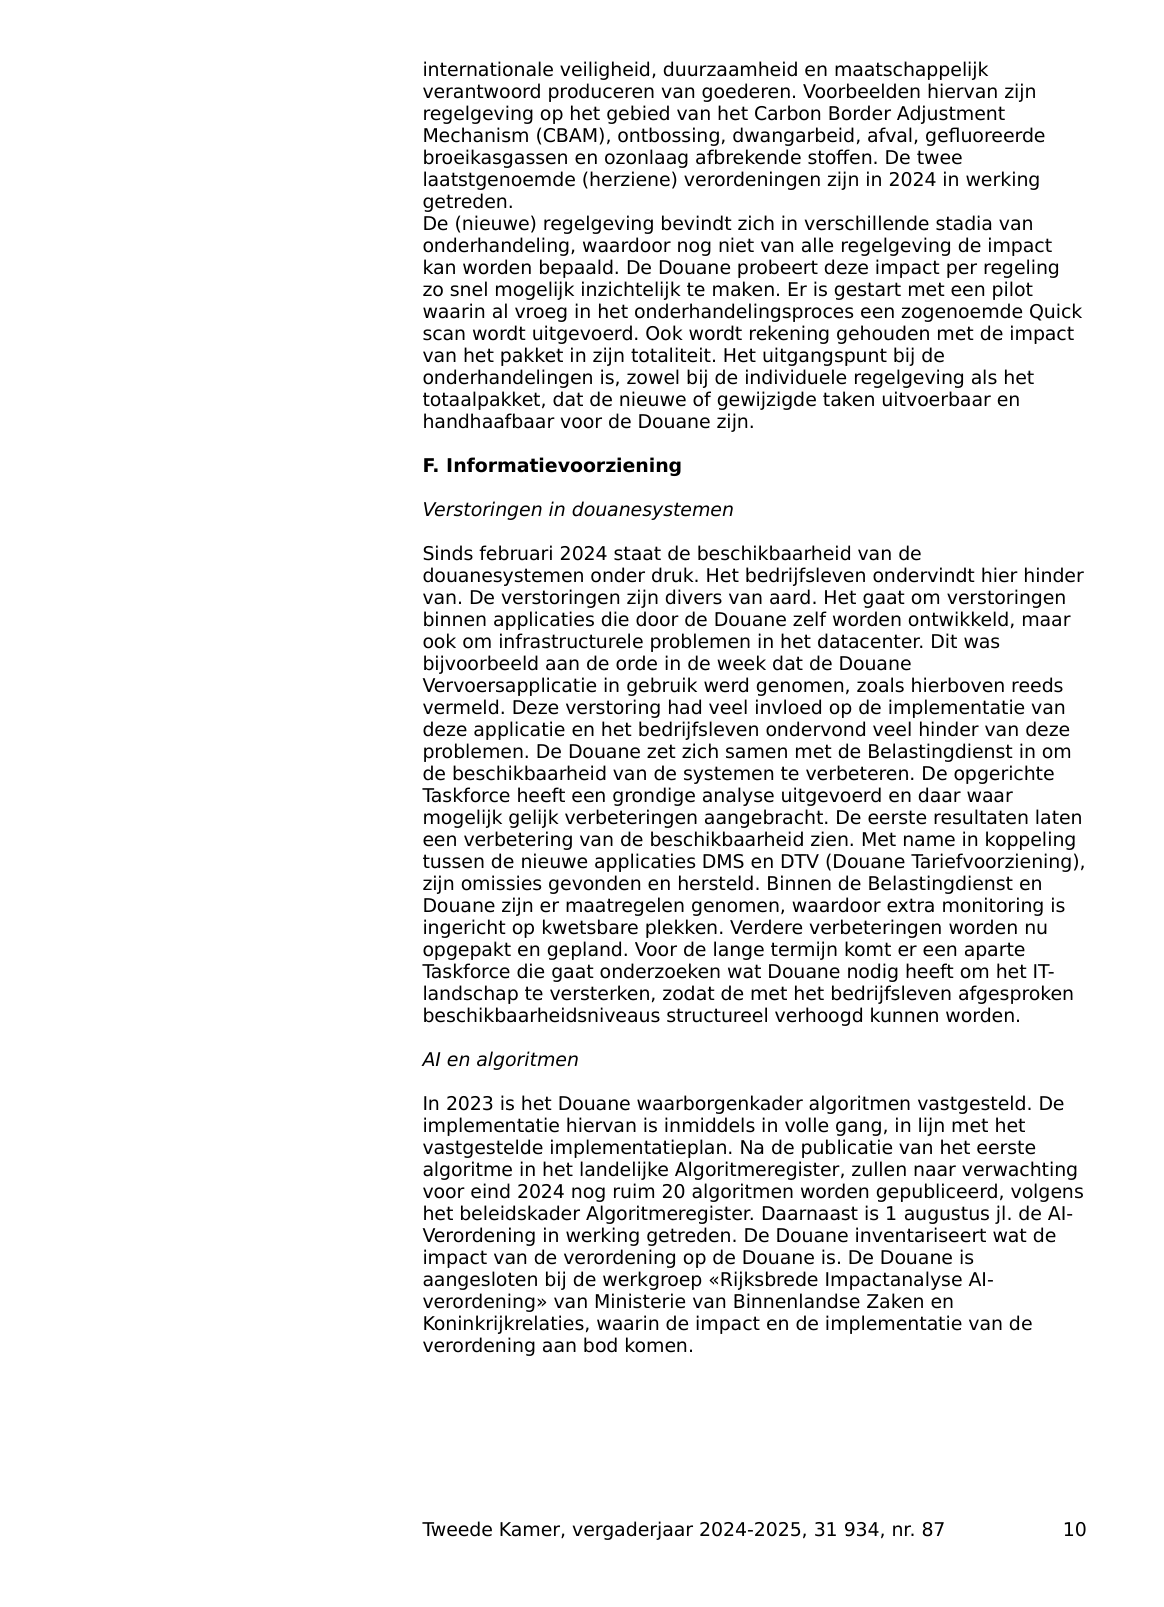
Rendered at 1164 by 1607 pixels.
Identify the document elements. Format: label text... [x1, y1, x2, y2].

text In 2023 is het Douane waarborgenkader algoritmen vastgesteld. De implementatie hiervan is inmiddels in volle gang, in lijn met het vastgestelde implementatieplan. Na de publicatie van het eerste algoritme in het landelijke Algoritmeregister, zullen naar verwachting voor eind 2024 nog ruim 20 algoritmen worden gepubliceerd, volgens het beleidskader Algoritmeregister. Daarnaast is 1 augustus jl. de AI-Verordening in werking getreden. De Douane inventariseert wat de impact van de verordening op de Douane is. De Douane is aangesloten bij de werkgroep «Rijksbrede Impactanalyse AI-verordening» van Ministerie van Binnenlandse Zaken en Koninkrijkrelaties, waarin de impact en de implementatie van de verordening aan bod komen. [422, 1093, 1087, 1357]
text Sinds februari 2024 staat de beschikbaarheid van de douanesystemen onder druk. Het bedrijfsleven ondervindt hier hinder van. De verstoringen zijn divers van aard. Het gaat om verstoringen binnen applicaties die door de Douane zelf worden ontwikkeld, maar ook om infrastructurele problemen in het datacenter. Dit was bijvoorbeeld aan de orde in de week dat de Douane Vervoersapplicatie in gebruik werd genomen, zoals hierboven reeds vermeld. Deze verstoring had veel invloed op de implementatie van deze applicatie en het bedrijfsleven ondervond veel hinder van deze problemen. De Douane zet zich samen met de Belastingdienst in om de beschikbaarheid van de systemen te verbeteren. De opgerichte Taskforce heeft een grondige analyse uitgevoerd en daar waar mogelijk gelijk verbeteringen aangebracht. De eerste resultaten laten een verbetering van de beschikbaarheid zien. Met name in koppeling tussen de nieuwe applicaties DMS en DTV (Douane Tariefvoorziening), zijn omissies gevonden en hersteld. Binnen de Belastingdienst en Douane zijn er maatregelen genomen, waardoor extra monitoring is ingericht op kwetsbare plekken. Verdere verbeteringen worden nu opgepakt en gepland. Voor de lange termijn komt er een aparte Taskforce die gaat onderzoeken wat Douane nodig heeft om het IT-landschap te versterken, zodat de met het bedrijfsleven afgesproken beschikbaarheidsniveaus structureel verhoogd kunnen worden. [422, 543, 1087, 1027]
text De (nieuwe) regelgeving bevindt zich in verschillende stadia van onderhandeling, waardoor nog niet van alle regelgeving de impact kan worden bepaald. De Douane probeert deze impact per regeling zo snel mogelijk inzichtelijk te maken. Er is gestart met een pilot waarin al vroeg in het onderhandelingsproces een zogenoemde Quick scan wordt uitgevoerd. Ook wordt rekening gehouden met de impact van het pakket in zijn totaliteit. Het uitgangspunt bij de onderhandelingen is, zowel bij de individuele regelgeving als het totaalpakket, dat de nieuwe of gewijzigde taken uitvoerbaar en handhaafbaar voor de Douane zijn. [422, 213, 1087, 433]
subtitle F. Informatievoorziening [422, 455, 1087, 477]
subtitle AI en algoritmen [422, 1049, 1087, 1071]
subtitle Verstoringen in douanesystemen [422, 499, 1087, 521]
text internationale veiligheid, duurzaamheid en maatschappelijk verantwoord produceren van goederen. Voorbeelden hiervan zijn regelgeving op het gebied van het Carbon Border Adjustment Mechanism (CBAM), ontbossing, dwangarbeid, afval, gefluoreerde broeikasgassen en ozonlaag afbrekende stoffen. De twee laatstgenoemde (herziene) verordeningen zijn in 2024 in werking getreden. [422, 59, 1087, 213]
